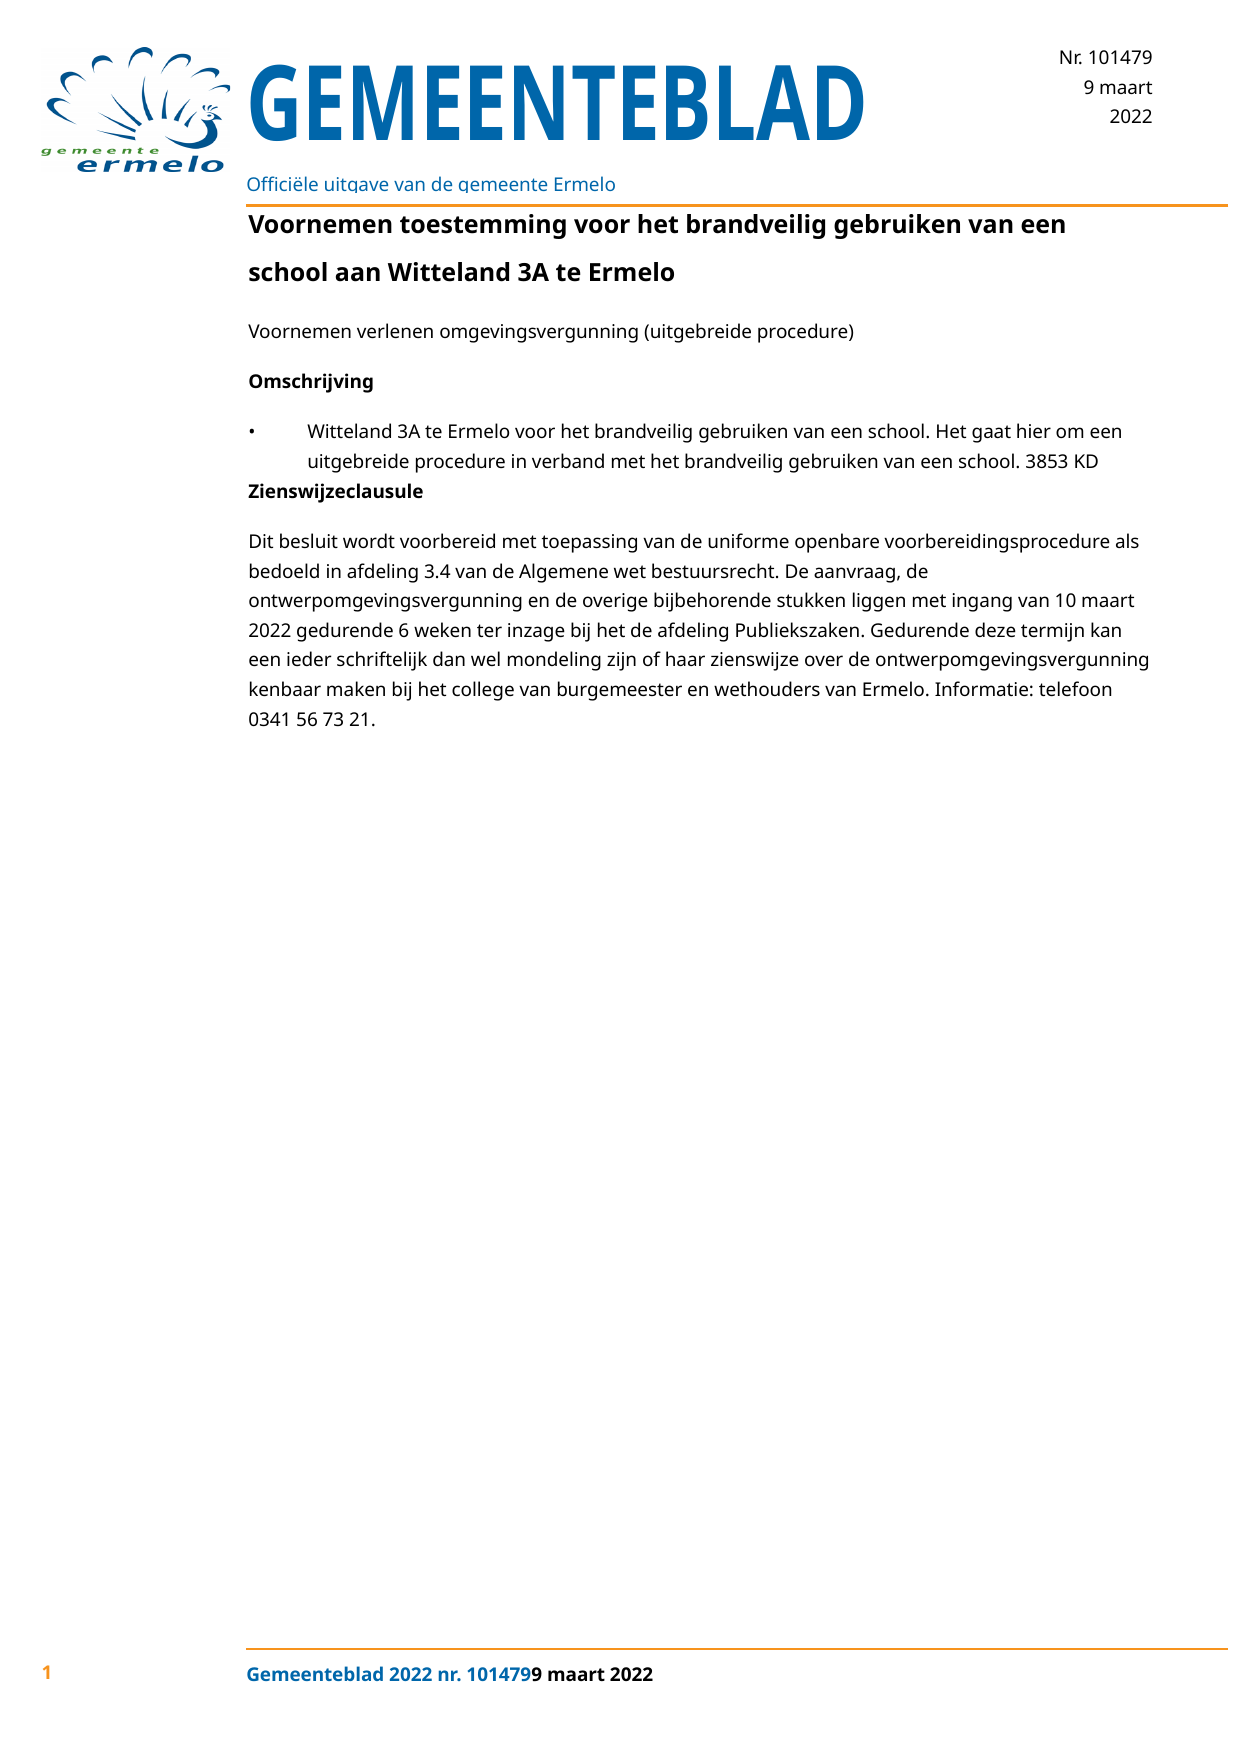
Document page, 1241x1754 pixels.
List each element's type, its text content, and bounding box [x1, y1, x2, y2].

picture [41, 47, 231, 172]
text Omschrijving [248, 368, 1152, 394]
text Voornemen toestemming voor het brandveilig gebruiken van een school aan Witteland 3A te Ermelo [248, 207, 1152, 288]
list Witteland 3A te Ermelo voor het brandveilig gebruiken van een school. Het gaat hier om een uitgebreide procedure in verband met het brandveilig gebruiken van een school. 3853 KD [248, 419, 1152, 474]
text Voornemen verlenen omgevingsvergunning (uitgebreide procedure) [248, 318, 1152, 344]
text Zienswijzeclausule [248, 478, 1152, 504]
text Dit besluit wordt voorbereid met toepassing van de uniforme openbare voorbereidingsprocedure als bedoeld in afdeling 3.4 van de Algemene wet bestuursrecht. De aanvraag, de ontwerpomgevingsvergunning en de overige bijbehorende stukken liggen met ingang van 10 maart 2022 gedurende 6 weken ter inzage bij het de afdeling Publiekszaken. Gedurende deze termijn kan een ieder schriftelijk dan wel mondeling zijn of haar zienswijze over de ontwerpomgevingsvergunning kenbaar maken bij het college van burgemeester en wethouders van Ermelo. Informatie: telefoon 0341 56 73 21. [248, 528, 1152, 732]
